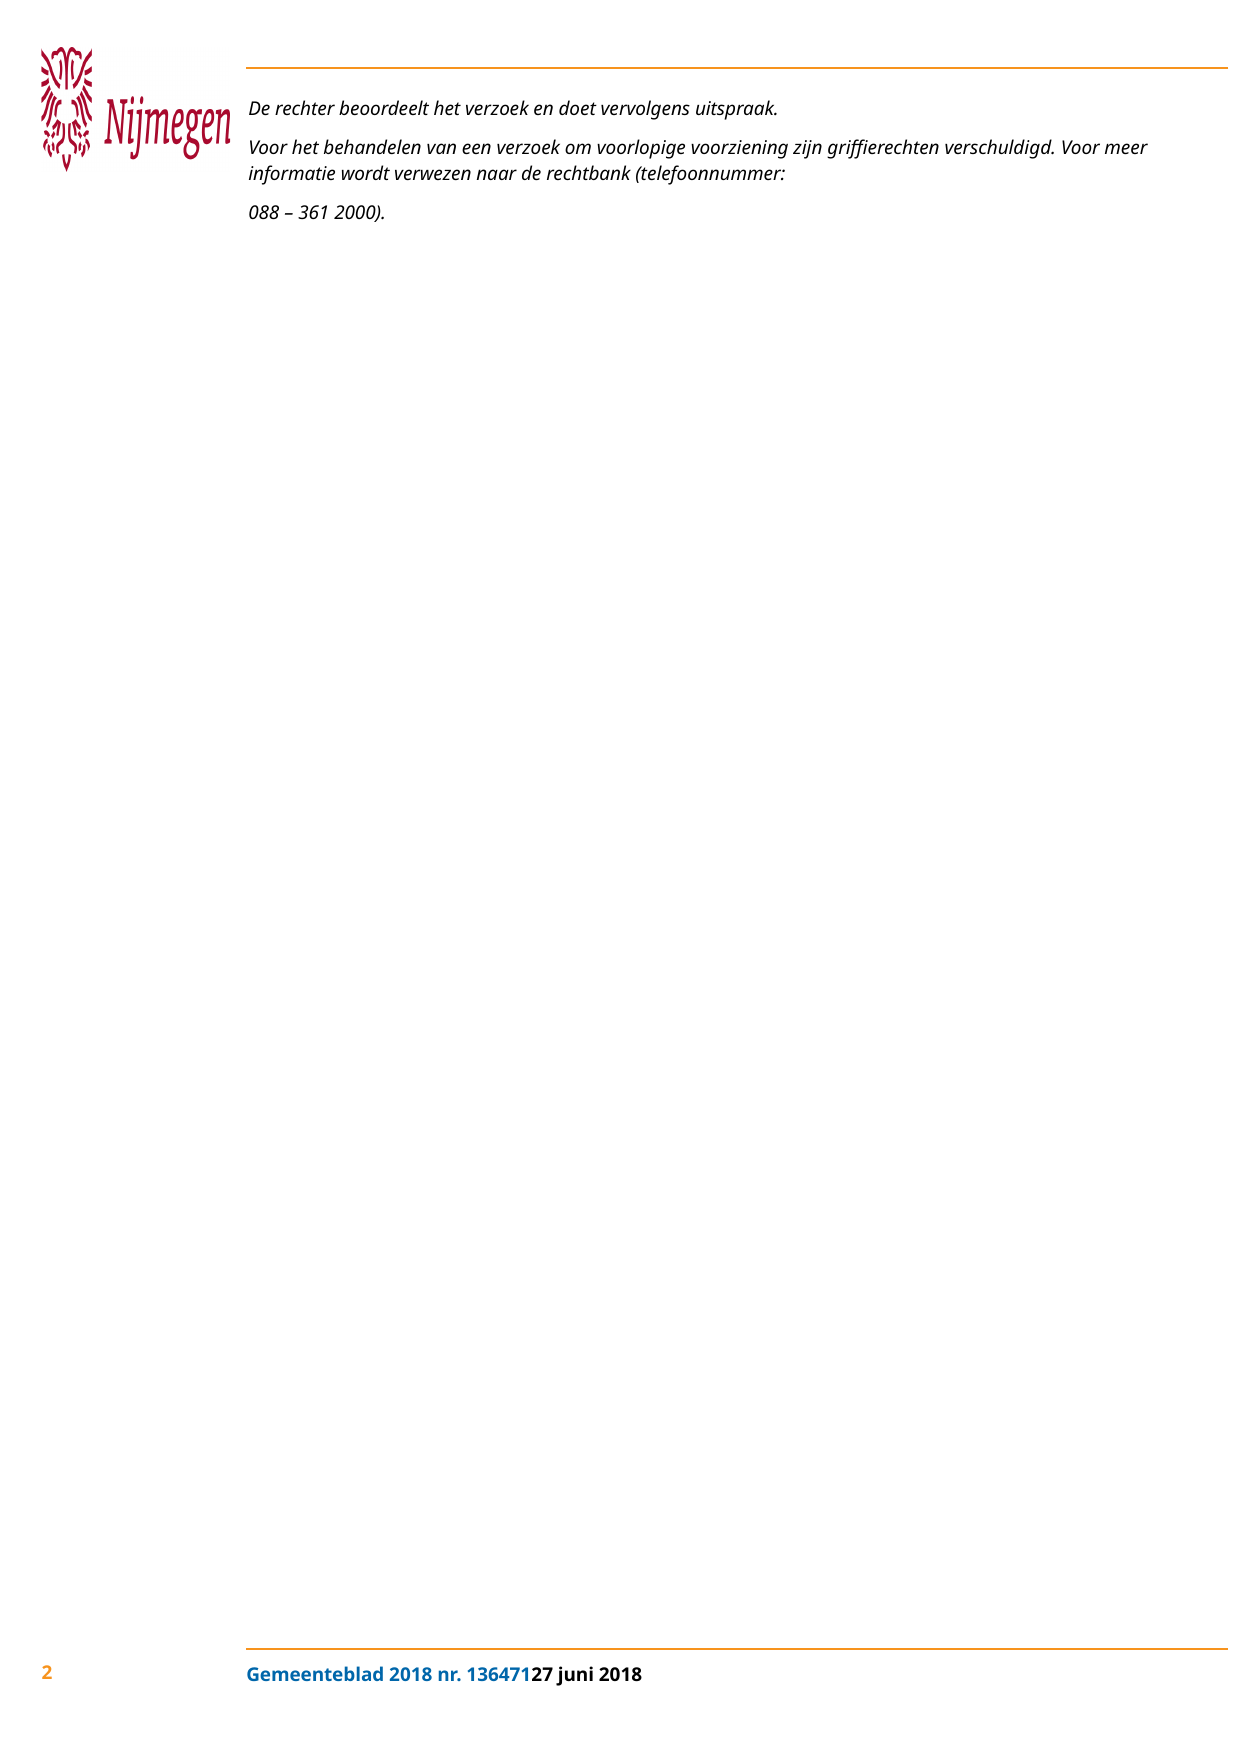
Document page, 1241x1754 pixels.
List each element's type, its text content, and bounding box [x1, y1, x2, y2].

picture [41, 47, 231, 172]
text De rechter beoordeelt het verzoek en doet vervolgens uitspraak. [248, 95, 1152, 121]
text 088 – 361 2000). [248, 199, 1152, 225]
text Voor het behandelen van een verzoek om voorlopige voorziening zijn griffierechten verschuldigd. Voor meer informatie wordt verwezen naar de rechtbank (telefoonnummer: [248, 134, 1152, 186]
